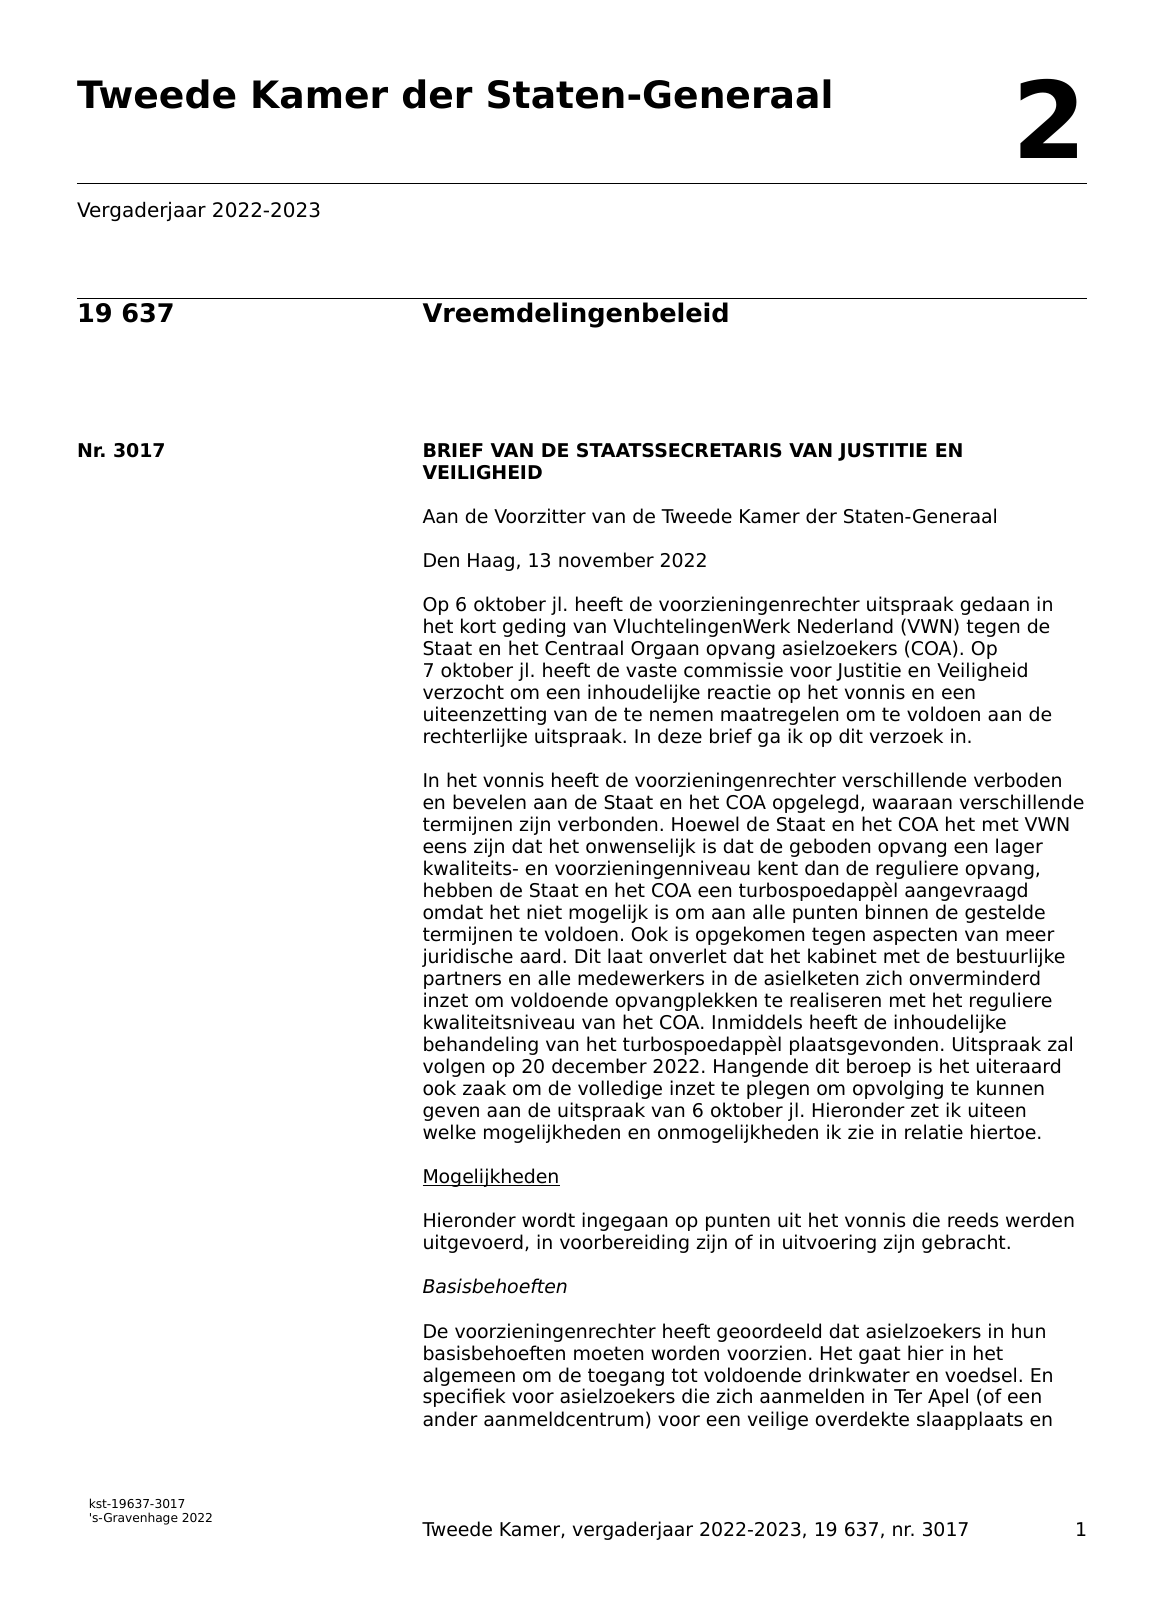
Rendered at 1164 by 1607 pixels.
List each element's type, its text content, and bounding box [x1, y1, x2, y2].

table_cell Vergaderjaar 2022-2023 [77, 184, 1087, 298]
text kst-19637-3017 [88, 1497, 323, 1511]
subtitle Nr. 3017 BRIEF VAN DE STAATSSECRETARIS VAN JUSTITIE EN VEILIGHEID [77, 440, 1087, 484]
text Op 6 oktober jl. heeft de voorzieningenrechter uitspraak gedaan in het kort geding van VluchtelingenWerk Nederland (VWN) tegen de Staat en het Centraal Orgaan opvang asielzoekers (COA). Op 7 oktober jl. heeft de vaste commissie voor Justitie en Veiligheid verzocht om een inhoudelijke reactie op het vonnis en een uiteenzetting van de te nemen maatregelen om te voldoen aan de rechterlijke uitspraak. In deze brief ga ik op dit verzoek in. [422, 594, 1087, 748]
text Aan de Voorzitter van de Tweede Kamer der Staten-Generaal [422, 506, 1087, 528]
subtitle 19 637 Vreemdelingenbeleid [77, 299, 1087, 329]
table_header Tweede Kamer der Staten-Generaal [77, 59, 886, 183]
text In het vonnis heeft de voorzieningenrechter verschillende verboden en bevelen aan de Staat en het COA opgelegd, waaraan verschillende termijnen zijn verbonden. Hoewel de Staat en het COA het met VWN eens zijn dat het onwenselijk is dat de geboden opvang een lager kwaliteits- en voorzieningenniveau kent dan de reguliere opvang, hebben de Staat en het COA een turbospoedappèl aangevraagd omdat het niet mogelijk is om aan alle punten binnen de gestelde termijnen te voldoen. Ook is opgekomen tegen aspecten van meer juridische aard. Dit laat onverlet dat het kabinet met de bestuurlijke partners en alle medewerkers in de asielketen zich onverminderd inzet om voldoende opvangplekken te realiseren met het reguliere kwaliteitsniveau van het COA. Inmiddels heeft de inhoudelijke behandeling van het turbospoedappèl plaatsgevonden. Uitspraak zal volgen op 20 december 2022. Hangende dit beroep is het uiteraard ook zaak om de volledige inzet te plegen om opvolging te kunnen geven aan de uitspraak van 6 oktober jl. Hieronder zet ik uiteen welke mogelijkheden en onmogelijkheden ik zie in relatie hiertoe. [422, 770, 1087, 1144]
text Hieronder wordt ingegaan op punten uit het vonnis die reeds werden uitgevoerd, in voorbereiding zijn of in uitvoering zijn gebracht. [422, 1210, 1087, 1254]
text De voorzieningenrechter heeft geoordeeld dat asielzoekers in hun basisbehoeften moeten worden voorzien. Het gaat hier in het algemeen om de toegang tot voldoende drinkwater en voedsel. En specifiek voor asielzoekers die zich aanmelden in Ter Apel (of een ander aanmeldcentrum) voor een veilige overdekte slaapplaats en [422, 1321, 1087, 1430]
subtitle Basisbehoeften [422, 1276, 1087, 1298]
text Den Haag, 13 november 2022 [422, 550, 1087, 572]
table_header 2 [886, 59, 1087, 183]
subtitle Mogelijkheden [422, 1166, 1087, 1188]
text 's-Gravenhage 2022 [88, 1511, 323, 1525]
